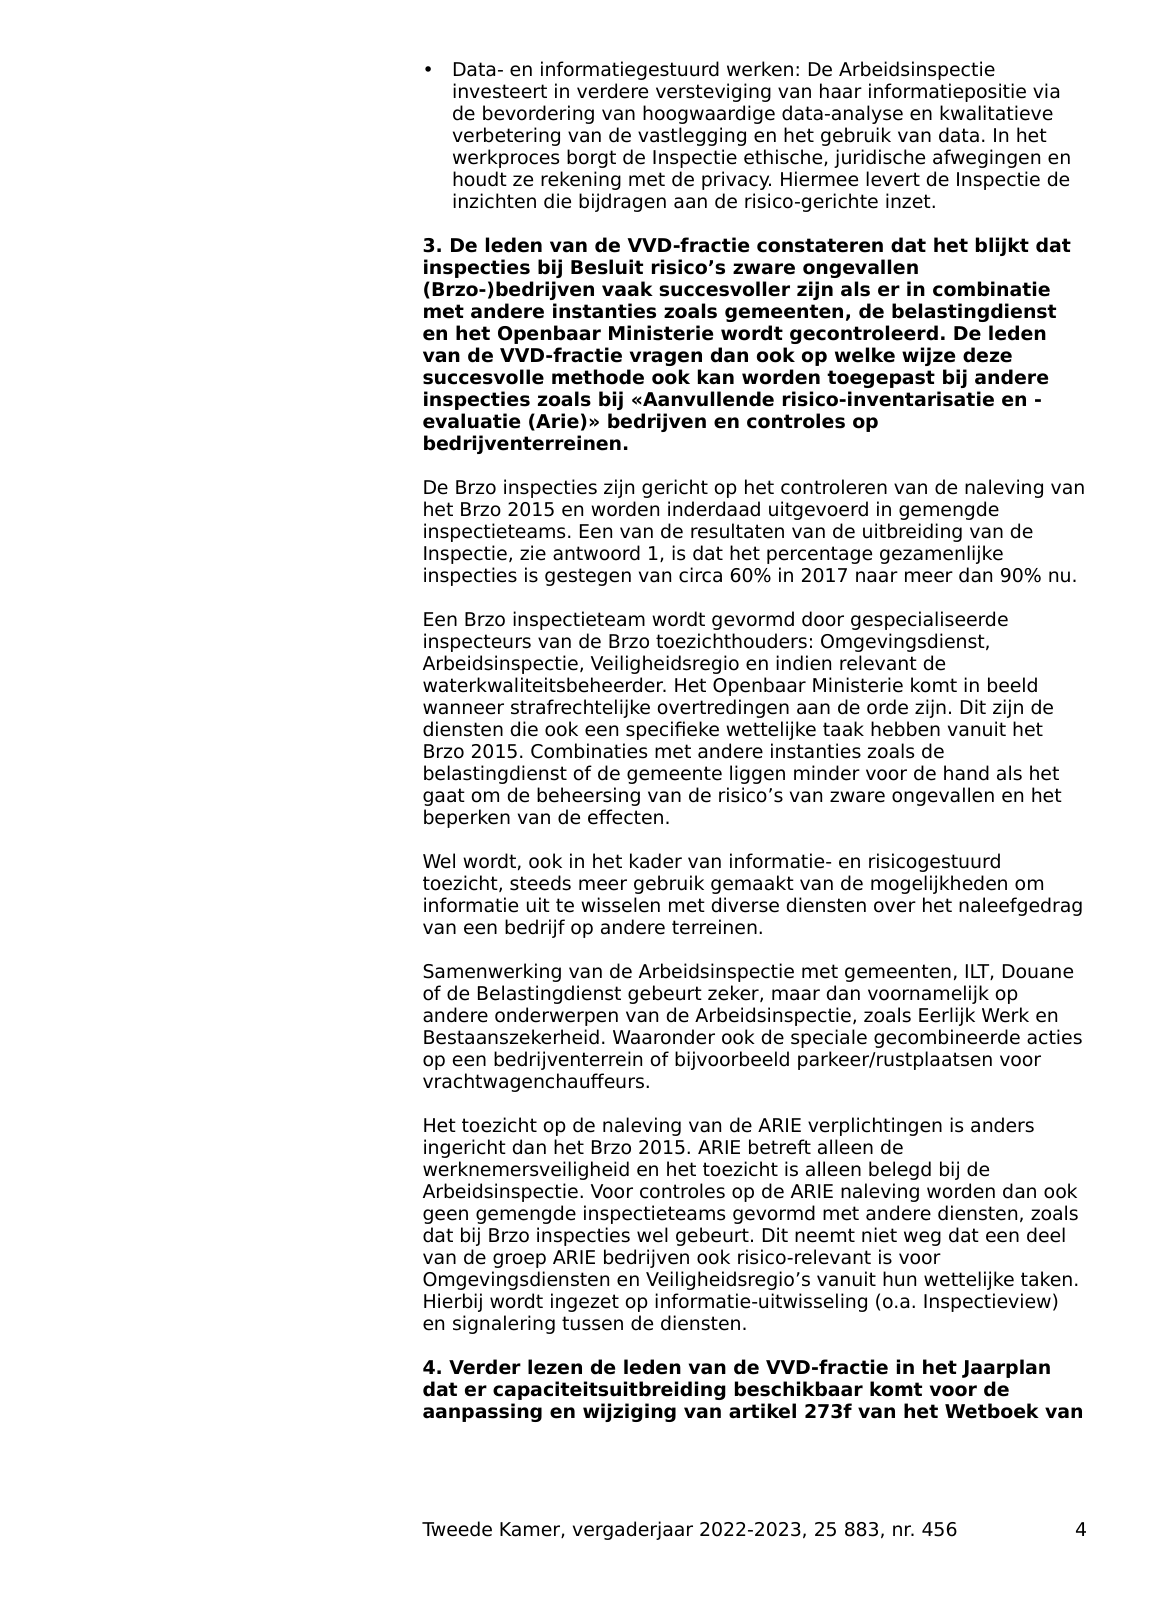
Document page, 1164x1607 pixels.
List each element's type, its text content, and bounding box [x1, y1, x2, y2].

text Wel wordt, ook in het kader van informatie- en risicogestuurd toezicht, steeds meer gebruik gemaakt van de mogelijkheden om informatie uit te wisselen met diverse diensten over het naleefgedrag van een bedrijf op andere terreinen. [422, 851, 1087, 939]
text 4. Verder lezen de leden van de VVD-fractie in het Jaarplan dat er capaciteitsuitbreiding beschikbaar komt voor de aanpassing en wijziging van artikel 273f van het Wetboek van [422, 1357, 1087, 1423]
text Samenwerking van de Arbeidsinspectie met gemeenten, ILT, Douane of de Belastingdienst gebeurt zeker, maar dan voornamelijk op andere onderwerpen van de Arbeidsinspectie, zoals Eerlijk Werk en Bestaanszekerheid. Waaronder ook de speciale gecombineerde acties op een bedrijventerrein of bijvoorbeeld parkeer/rustplaatsen voor vrachtwagenchauffeurs. [422, 961, 1087, 1093]
text • Data- en informatiegestuurd werken: De Arbeidsinspectie investeert in verdere versteviging van haar informatiepositie via de bevordering van hoogwaardige data-analyse en kwalitatieve verbetering van de vastlegging en het gebruik van data. In het werkproces borgt de Inspectie ethische, juridische afwegingen en houdt ze rekening met de privacy. Hiermee levert de Inspectie de inzichten die bijdragen aan de risico-gerichte inzet. [422, 59, 1087, 213]
text Een Brzo inspectieteam wordt gevormd door gespecialiseerde inspecteurs van de Brzo toezichthouders: Omgevingsdienst, Arbeidsinspectie, Veiligheidsregio en indien relevant de waterkwaliteitsbeheerder. Het Openbaar Ministerie komt in beeld wanneer strafrechtelijke overtredingen aan de orde zijn. Dit zijn de diensten die ook een specifieke wettelijke taak hebben vanuit het Brzo 2015. Combinaties met andere instanties zoals de belastingdienst of de gemeente liggen minder voor de hand als het gaat om de beheersing van de risico’s van zware ongevallen en het beperken van de effecten. [422, 609, 1087, 829]
text De Brzo inspecties zijn gericht op het controleren van de naleving van het Brzo 2015 en worden inderdaad uitgevoerd in gemengde inspectieteams. Een van de resultaten van de uitbreiding van de Inspectie, zie antwoord 1, is dat het percentage gezamenlijke inspecties is gestegen van circa 60% in 2017 naar meer dan 90% nu. [422, 477, 1087, 587]
text Het toezicht op de naleving van de ARIE verplichtingen is anders ingericht dan het Brzo 2015. ARIE betreft alleen de werknemersveiligheid en het toezicht is alleen belegd bij de Arbeidsinspectie. Voor controles op de ARIE naleving worden dan ook geen gemengde inspectieteams gevormd met andere diensten, zoals dat bij Brzo inspecties wel gebeurt. Dit neemt niet weg dat een deel van de groep ARIE bedrijven ook risico-relevant is voor Omgevingsdiensten en Veiligheidsregio’s vanuit hun wettelijke taken. Hierbij wordt ingezet op informatie-uitwisseling (o.a. Inspectieview) en signalering tussen de diensten. [422, 1115, 1087, 1335]
text 3. De leden van de VVD-fractie constateren dat het blijkt dat inspecties bij Besluit risico’s zware ongevallen (Brzo-)bedrijven vaak succesvoller zijn als er in combinatie met andere instanties zoals gemeenten, de belastingdienst en het Openbaar Ministerie wordt gecontroleerd. De leden van de VVD-fractie vragen dan ook op welke wijze deze succesvolle methode ook kan worden toegepast bij andere inspecties zoals bij «Aanvullende risico-inventarisatie en -evaluatie (Arie)» bedrijven en controles op bedrijventerreinen. [422, 235, 1087, 455]
